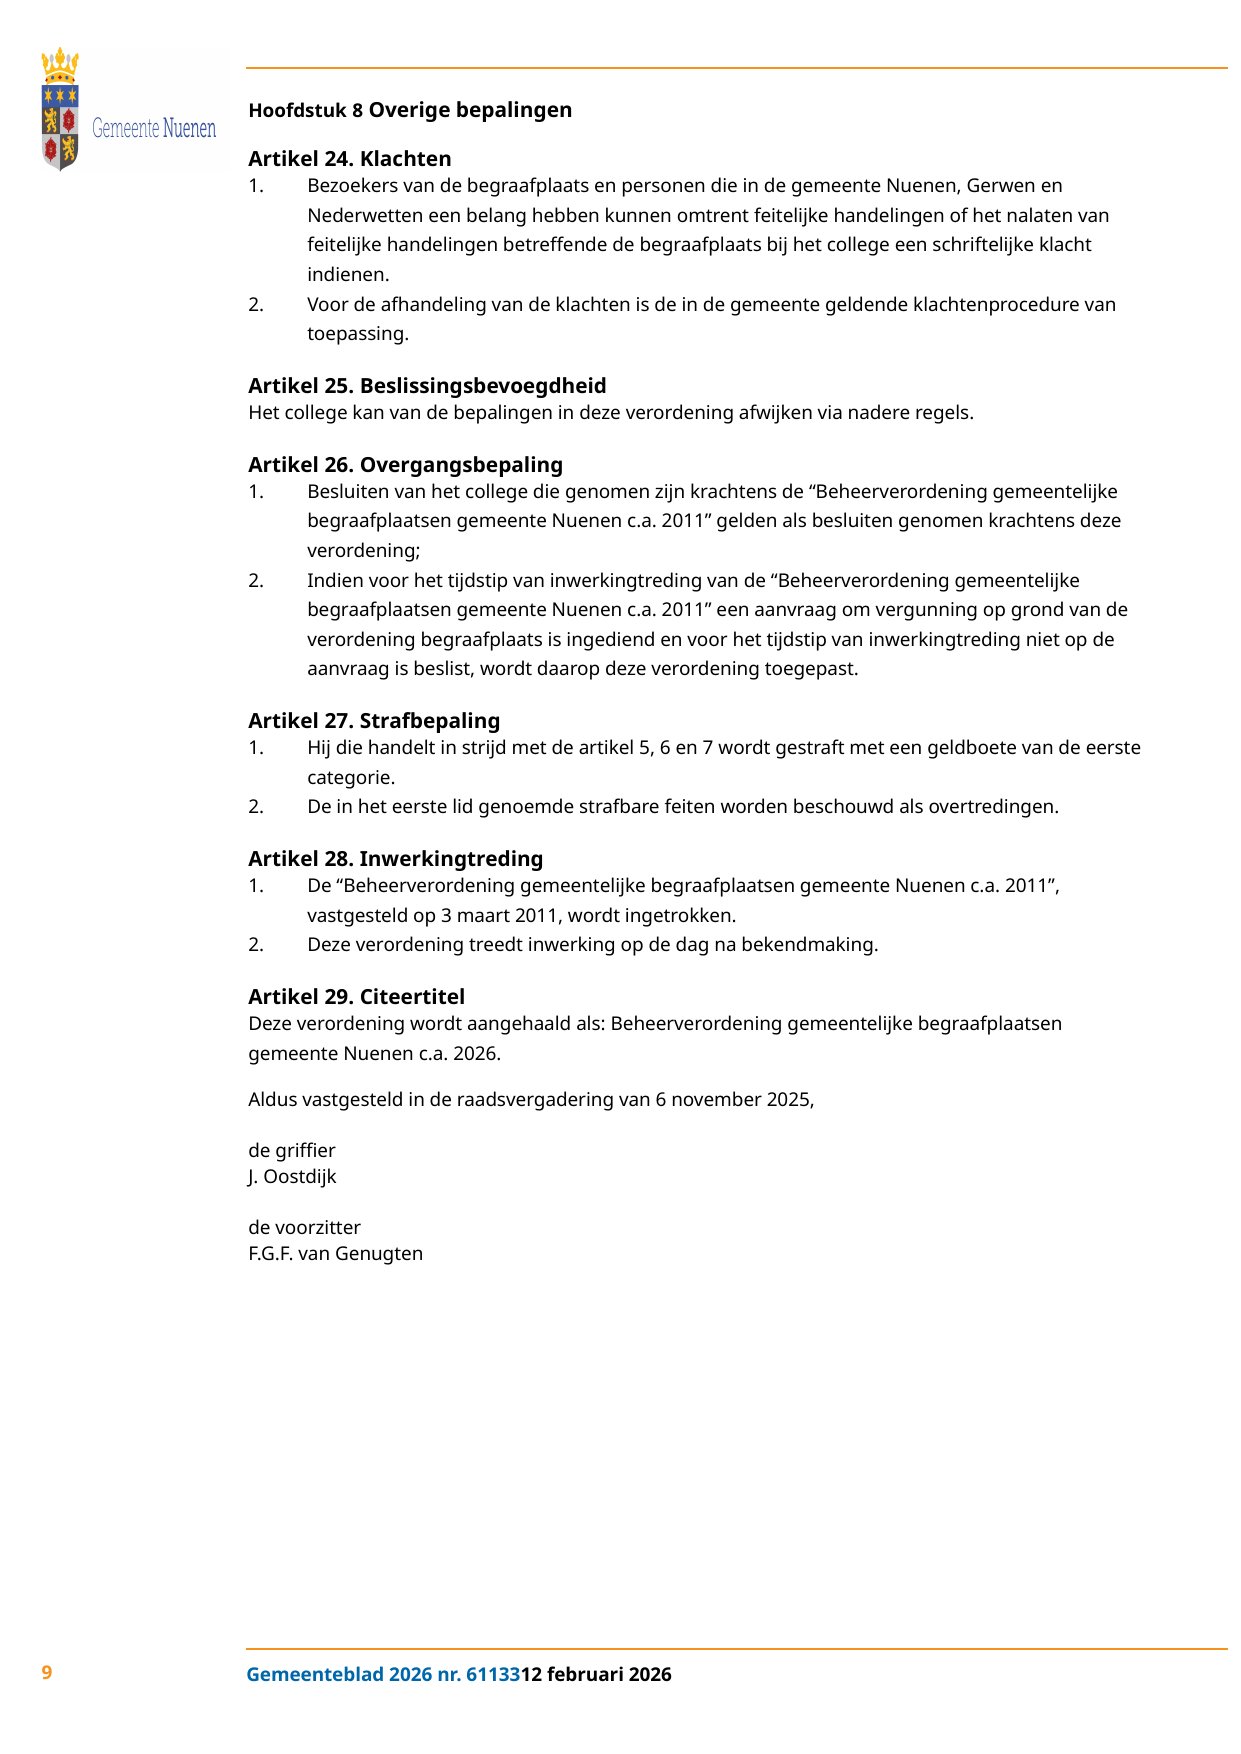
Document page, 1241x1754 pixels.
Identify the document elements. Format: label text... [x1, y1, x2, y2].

text J. Oostdijk [248, 1163, 1152, 1189]
list Hij die handelt in strijd met de artikel 5, 6 en 7 wordt gestraft met een geldboete van de eerste categorie. [248, 734, 1152, 790]
list Bezoekers van de begraafplaats en personen die in de gemeente Nuenen, Gerwen en Nederwetten een belang hebben kunnen omtrent feitelijke handelingen of het nalaten van feitelijke handelingen betreffende de begraafplaats bij het college een schriftelijke klacht indienen. [248, 172, 1152, 287]
text Hoofdstuk 8 Overige bepalingen [248, 95, 1152, 123]
list Deze verordening treedt inwerking op de dag na bekendmaking. [248, 932, 1152, 957]
text Deze verordening wordt aangehaald als: Beheerverordening gemeentelijke begraafplaatsen gemeente Nuenen c.a. 2026. [248, 1011, 1152, 1066]
text Het college kan van de bepalingen in deze verordening afwijken via nadere regels. [248, 399, 1152, 425]
text de voorzitter [248, 1214, 1152, 1240]
text Artikel 27. Strafbepaling [248, 706, 1152, 734]
list Besluiten van het college die genomen zijn krachtens de “Beheerverordening gemeentelijke begraafplaatsen gemeente Nuenen c.a. 2011” gelden als besluiten genomen krachtens deze verordening; [248, 478, 1152, 563]
text Artikel 25. Beslissingsbevoegdheid [248, 371, 1152, 399]
list Indien voor het tijdstip van inwerkingtreding van de “Beheerverordening gemeentelijke begraafplaatsen gemeente Nuenen c.a. 2011” een aanvraag om vergunning op grond van de verordening begraafplaats is ingediend en voor het tijdstip van inwerkingtreding niet op de aanvraag is beslist, wordt daarop deze verordening toegepast. [248, 567, 1152, 681]
text Artikel 26. Overgangsbepaling [248, 450, 1152, 478]
text Aldus vastgesteld in de raadsvergadering van 6 november 2025, [248, 1086, 1152, 1111]
list Voor de afhandeling van de klachten is de in de gemeente geldende klachtenprocedure van toepassing. [248, 291, 1152, 346]
text F.G.F. van Genugten [248, 1240, 1152, 1266]
text de griffier [248, 1137, 1152, 1163]
text Artikel 29. Citeertitel [248, 982, 1152, 1011]
list De in het eerste lid genoemde strafbare feiten worden beschouwd als overtredingen. [248, 794, 1152, 819]
picture [41, 47, 231, 172]
text Artikel 28. Inwerkingtreding [248, 844, 1152, 872]
list De “Beheerverordening gemeentelijke begraafplaatsen gemeente Nuenen c.a. 2011”, vastgesteld op 3 maart 2011, wordt ingetrokken. [248, 872, 1152, 928]
text Artikel 24. Klachten [248, 144, 1152, 172]
